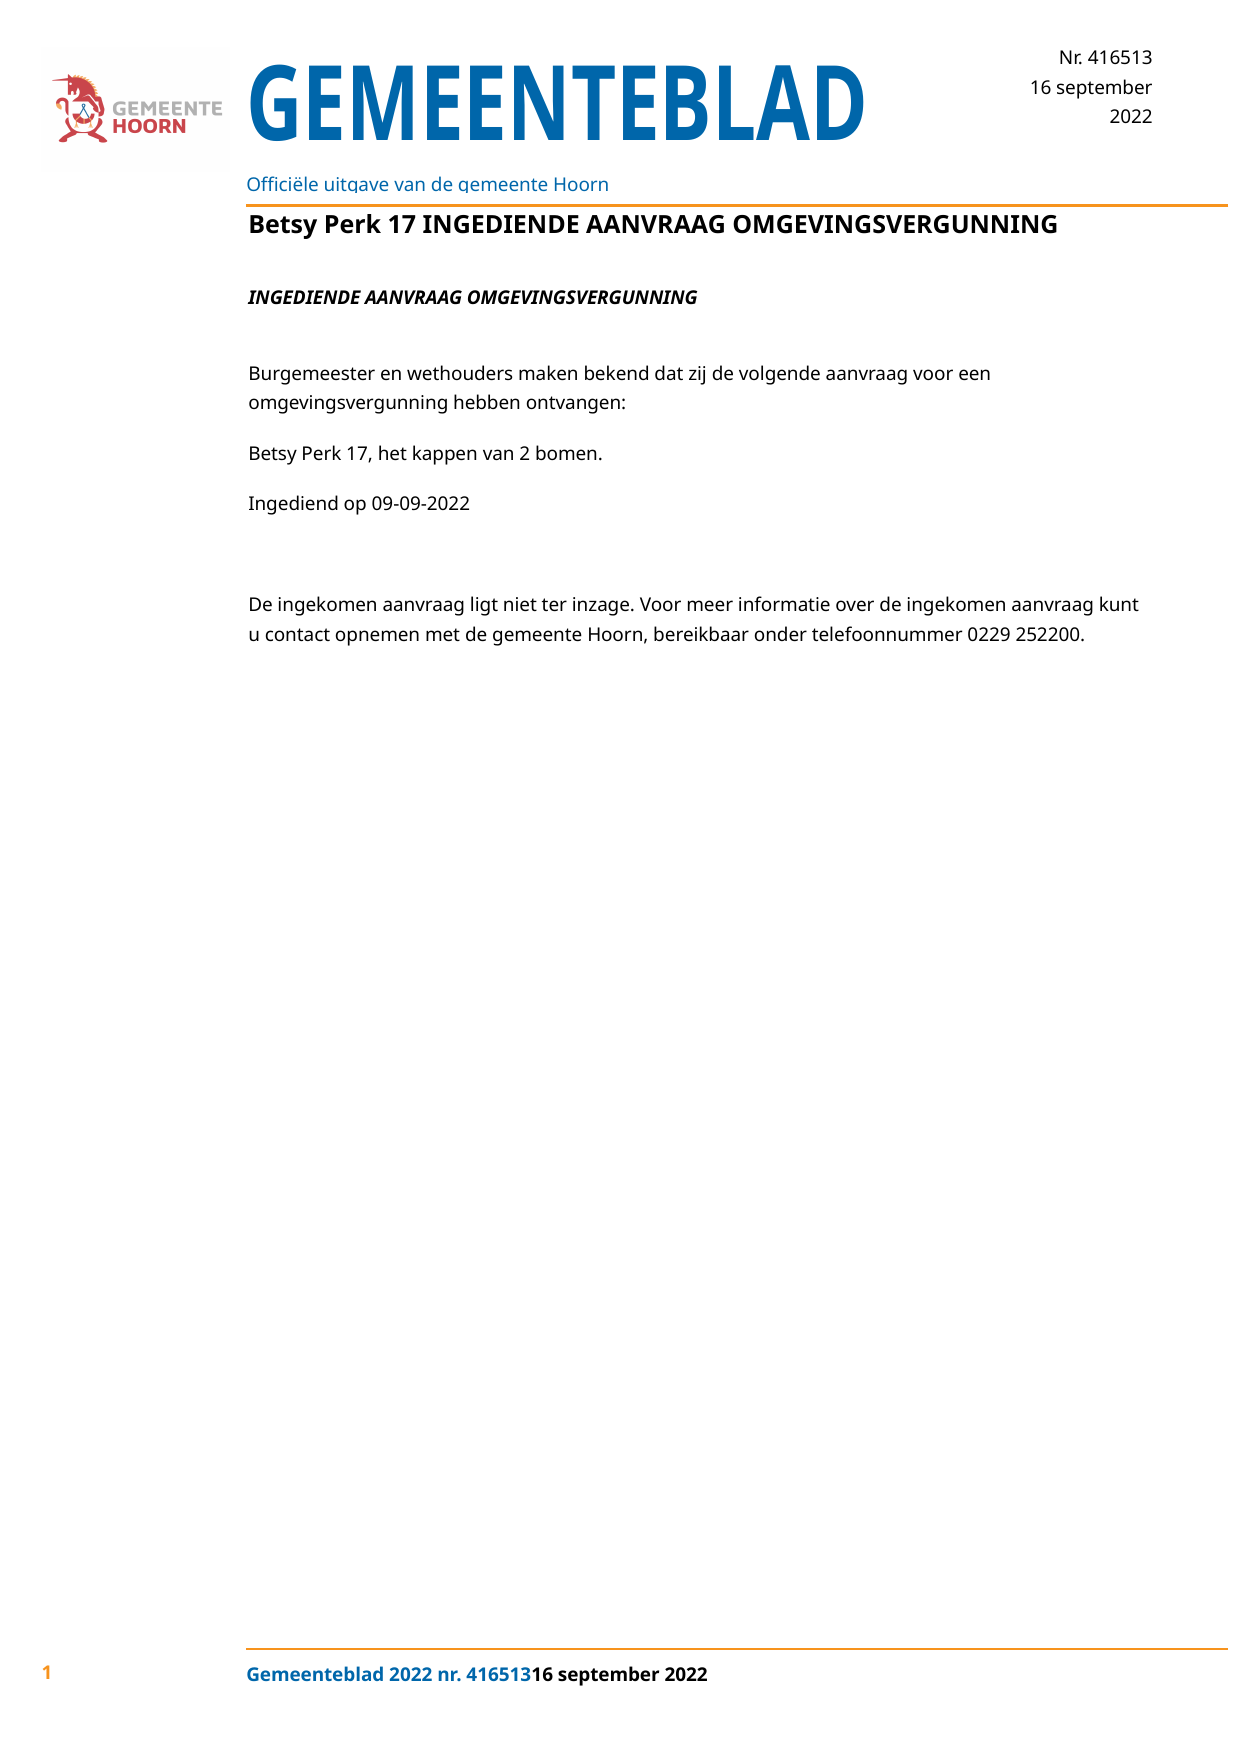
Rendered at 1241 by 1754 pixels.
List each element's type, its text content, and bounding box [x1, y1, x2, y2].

text Ingediend op 09-09-2022 [248, 490, 1152, 516]
text De ingekomen aanvraag ligt niet ter inzage. Voor meer informatie over de ingekomen aanvraag kunt u contact opnemen met de gemeente Hoorn, bereikbaar onder telefoonnummer 0229 252200. [248, 591, 1152, 647]
text INGEDIENDE AANVRAAG OMGEVINGSVERGUNNING [248, 284, 1152, 309]
text Burgemeester en wethouders maken bekend dat zij de volgende aanvraag voor een omgevingsvergunning hebben ontvangen: [248, 360, 1152, 415]
picture [41, 47, 231, 172]
text Betsy Perk 17, het kappen van 2 bomen. [248, 440, 1152, 466]
text Betsy Perk 17 INGEDIENDE AANVRAAG OMGEVINGSVERGUNNING [248, 207, 1152, 241]
